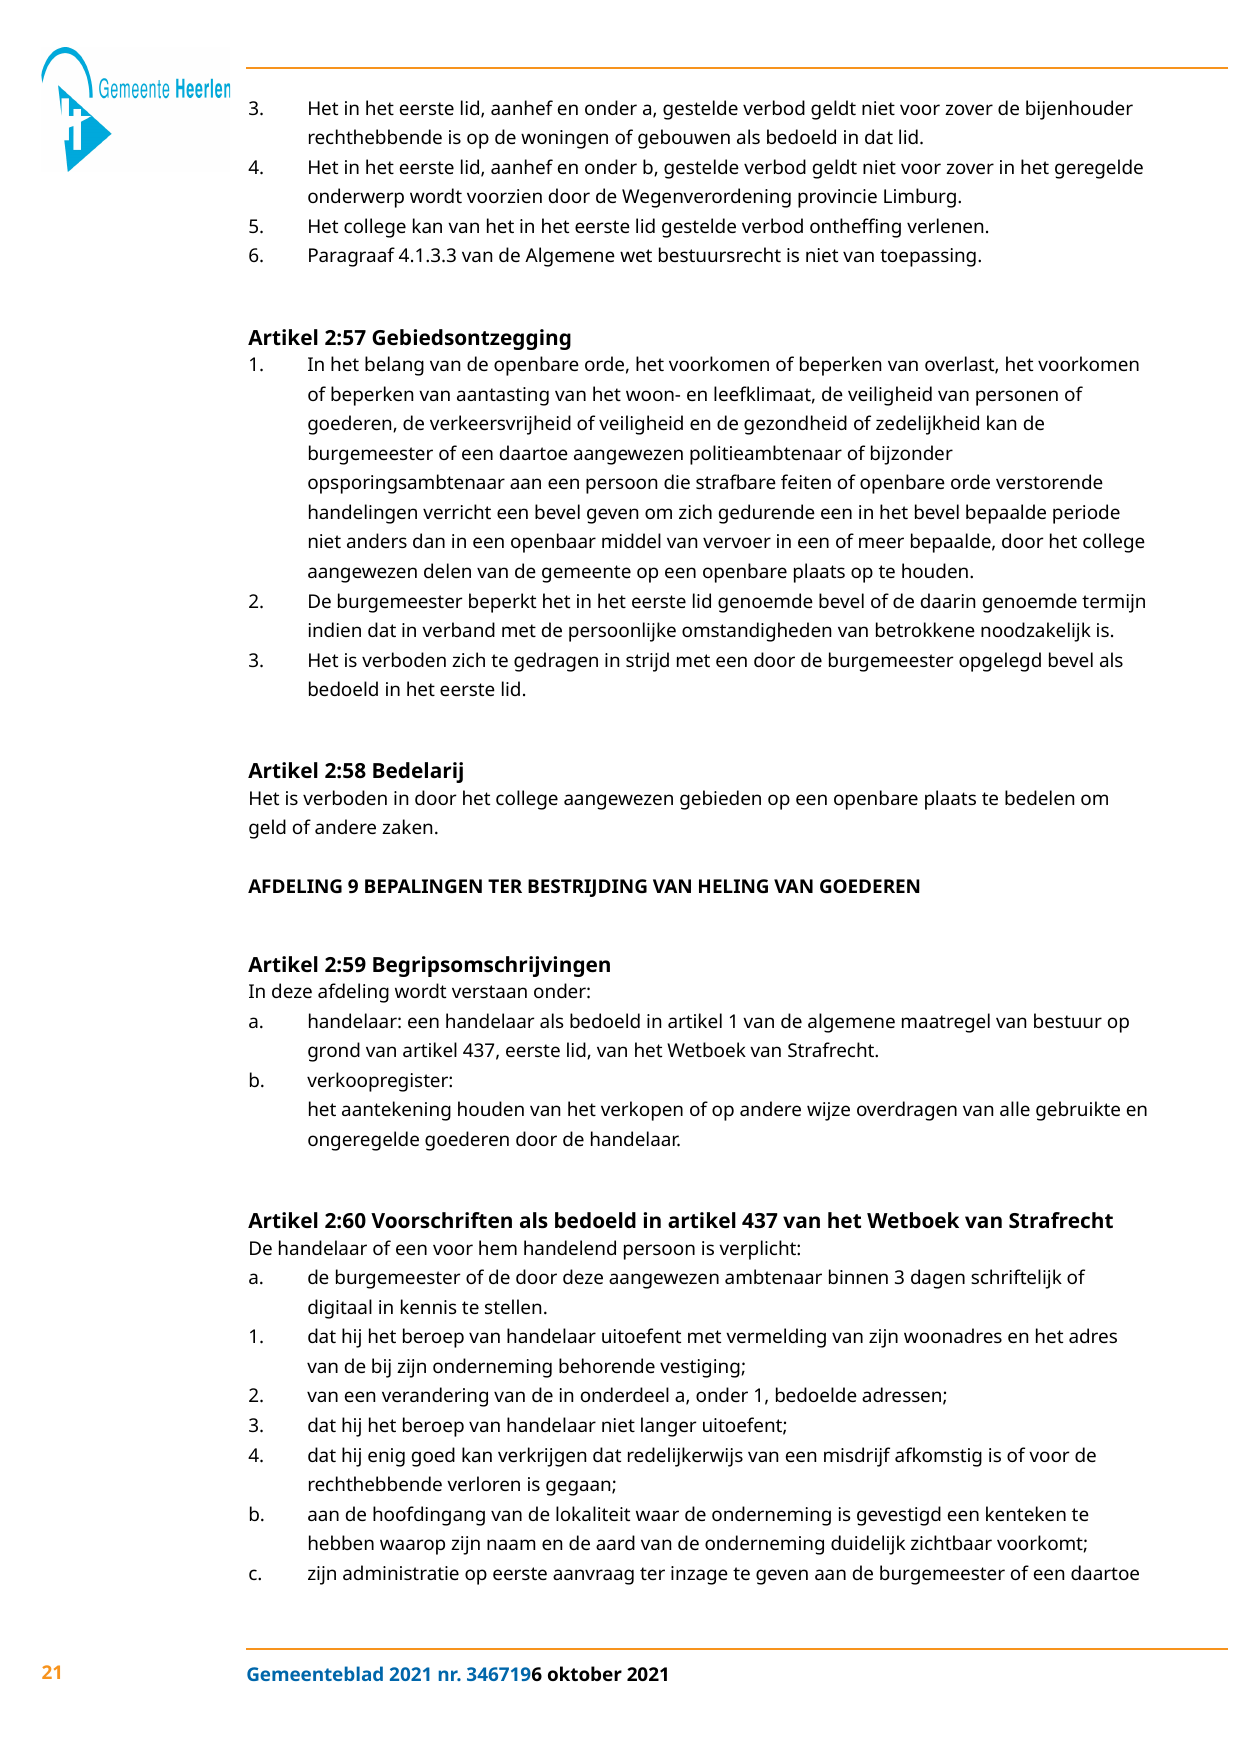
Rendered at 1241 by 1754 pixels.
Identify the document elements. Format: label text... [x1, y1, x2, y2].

list van een verandering van de in onderdeel a, onder 1, bedoelde adressen; [248, 1383, 1152, 1408]
picture [41, 47, 59, 70]
list dat hij enig goed kan verkrijgen dat redelijkerwijs van een misdrijf afkomstig is of voor de rechthebbende verloren is gegaan; [248, 1442, 1152, 1497]
list handelaar: een handelaar als bedoeld in artikel 1 van de algemene maatregel van bestuur op grond van artikel 437, eerste lid, van het Wetboek van Strafrecht. [248, 1008, 1152, 1063]
list het aantekening houden van het verkopen of op andere wijze overdragen van alle gebruikte en ongeregelde goederen door de handelaar. [248, 1097, 1152, 1152]
list verkoopregister: [248, 1067, 1152, 1093]
text Artikel 2:59 Begripsomschrijvingen [248, 950, 1152, 978]
list zijn administratie op eerste aanvraag ter inzage te geven aan de burgemeester of een daartoe [248, 1560, 1152, 1586]
list Het in het eerste lid, aanhef en onder a, gestelde verbod geldt niet voor zover de bijenhouder rechthebbende is op de woningen of gebouwen als bedoeld in dat lid. [248, 95, 1152, 150]
list aan de hoofdingang van de lokaliteit waar de onderneming is gevestigd een kenteken te hebben waarop zijn naam en de aard van de onderneming duidelijk zichtbaar voorkomt; [248, 1501, 1152, 1556]
list de burgemeester of de door deze aangewezen ambtenaar binnen 3 dagen schriftelijk of digitaal in kennis te stellen. [248, 1264, 1152, 1319]
list dat hij het beroep van handelaar uitoefent met vermelding van zijn woonadres en het adres van de bij zijn onderneming behorende vestiging; [248, 1323, 1152, 1379]
text Artikel 2:58 Bedelarij [248, 757, 1152, 785]
text Artikel 2:57 Gebiedsontzegging [248, 323, 1152, 351]
list Het in het eerste lid, aanhef en onder b, gestelde verbod geldt niet voor zover in het geregelde onderwerp wordt voorzien door de Wegenverordening provincie Limburg. [248, 154, 1152, 209]
list De burgemeester beperkt het in het eerste lid genoemde bevel of de daarin genoemde termijn indien dat in verband met de persoonlijke omstandigheden van betrokkene noodzakelijk is. [248, 588, 1152, 643]
list In het belang van de openbare orde, het voorkomen of beperken van overlast, het voorkomen of beperken van aantasting van het woon- en leefklimaat, de veiligheid van personen of goederen, de verkeersvrijheid of veiligheid en de gezondheid of zedelijkheid kan de burgemeester of een daartoe aangewezen politieambtenaar of bijzonder opsporingsambtenaar aan een persoon die strafbare feiten of openbare orde verstorende handelingen verricht een bevel geven om zich gedurende een in het bevel bepaalde periode niet anders dan in een openbaar middel van vervoer in een of meer bepaalde, door het college aangewezen delen van de gemeente op een openbare plaats op te houden. [248, 351, 1152, 584]
list Het is verboden zich te gedragen in strijd met een door de burgemeester opgelegd bevel als bedoeld in het eerste lid. [248, 647, 1152, 702]
text AFDELING 9 BEPALINGEN TER BESTRIJDING VAN HELING VAN GOEDEREN [248, 874, 1152, 899]
text Het is verboden in door het college aangewezen gebieden op een openbare plaats te bedelen om geld of andere zaken. [248, 785, 1152, 840]
picture [41, 47, 231, 172]
list dat hij het beroep van handelaar niet langer uitoefent; [248, 1412, 1152, 1438]
list Het college kan van het in het eerste lid gestelde verbod ontheffing verlenen. [248, 213, 1152, 239]
text De handelaar of een voor hem handelend persoon is verplicht: [248, 1235, 1152, 1260]
list Paragraaf 4.1.3.3 van de Algemene wet bestuursrecht is niet van toepassing. [248, 243, 1152, 268]
text Artikel 2:60 Voorschriften als bedoeld in artikel 437 van het Wetboek van Strafrecht [248, 1206, 1152, 1235]
text In deze afdeling wordt verstaan onder: [248, 978, 1152, 1004]
